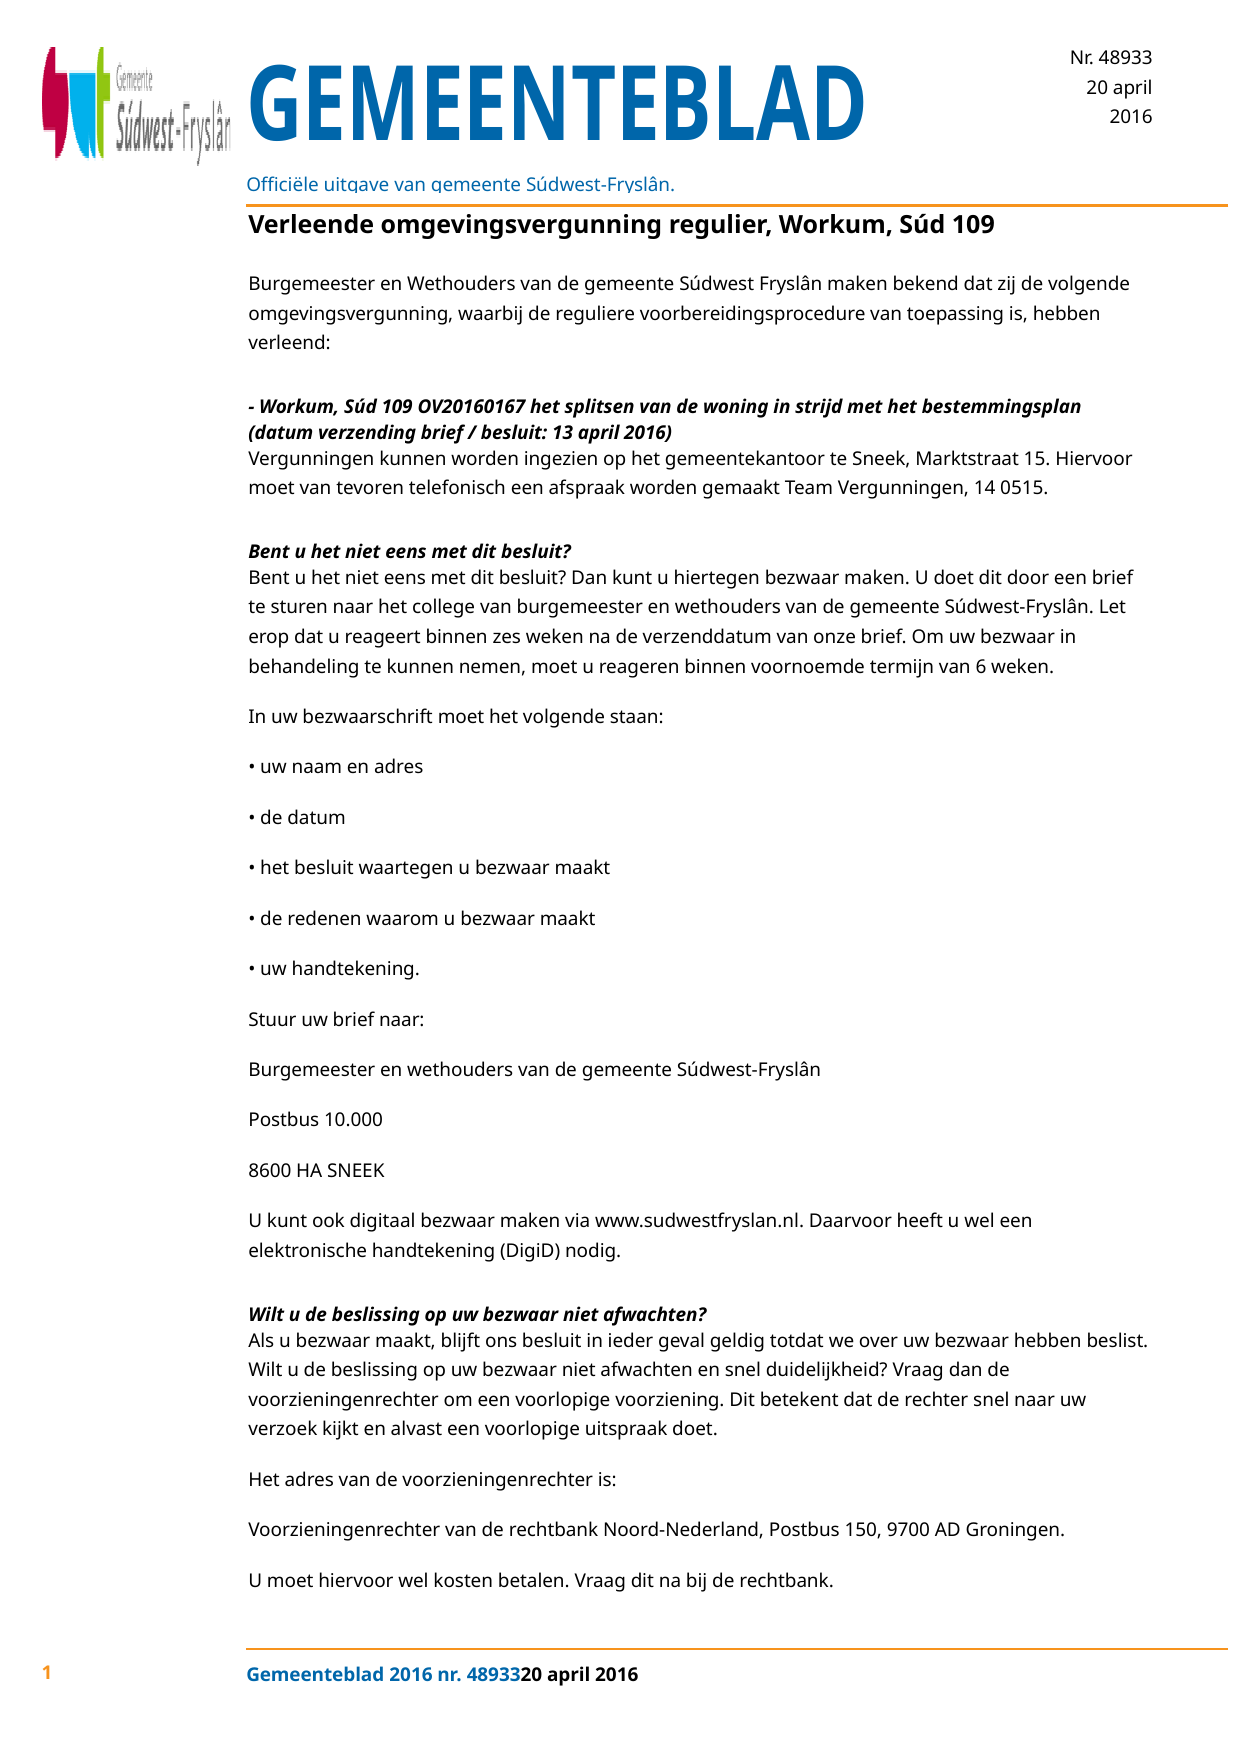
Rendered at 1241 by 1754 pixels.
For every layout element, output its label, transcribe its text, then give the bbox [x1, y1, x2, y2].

text Het adres van de voorzieningenrechter is: [248, 1466, 1152, 1492]
text Burgemeester en Wethouders van de gemeente Súdwest Fryslân maken bekend dat zij de volgende omgevingsvergunning, waarbij de reguliere voorbereidingsprocedure van toepassing is, hebben verleend: [248, 270, 1152, 355]
text Voorzieningenrechter van de rechtbank Noord-Nederland, Postbus 150, 9700 AD Groningen. [248, 1516, 1152, 1542]
text • de datum [248, 804, 1152, 830]
text Bent u het niet eens met dit besluit? [248, 538, 1152, 564]
text Verleende omgevingsvergunning regulier, Workum, Súd 109 [248, 207, 1152, 241]
text 8600 HA SNEEK [248, 1157, 1152, 1183]
text Burgemeester en wethouders van de gemeente Súdwest-Fryslân [248, 1056, 1152, 1082]
text Stuur uw brief naar: [248, 1006, 1152, 1032]
text Als u bezwaar maakt, blijft ons besluit in ieder geval geldig totdat we over uw bezwaar hebben beslist. Wilt u de beslissing op uw bezwaar niet afwachten en snel duidelijkheid? Vraag dan de voorzieningenrechter om een voorlopige voorziening. Dit betekent dat de rechter snel naar uw verzoek kijkt en alvast een voorlopige uitspraak doet. [248, 1327, 1152, 1441]
text Wilt u de beslissing op uw bezwaar niet afwachten? [248, 1301, 1152, 1327]
text • het besluit waartegen u bezwaar maakt [248, 854, 1152, 880]
picture [41, 47, 231, 172]
text - Workum, Súd 109 OV20160167 het splitsen van de woning in strijd met het bestemmingsplan (datum verzending brief / besluit: 13 april 2016) [248, 393, 1152, 445]
text • de redenen waarom u bezwaar maakt [248, 905, 1152, 931]
text • uw naam en adres [248, 754, 1152, 779]
text U moet hiervoor wel kosten betalen. Vraag dit na bij de rechtbank. [248, 1567, 1152, 1592]
text Vergunningen kunnen worden ingezien op het gemeentekantoor te Sneek, Marktstraat 15. Hiervoor moet van tevoren telefonisch een afspraak worden gemaakt Team Vergunningen, 14 0515. [248, 445, 1152, 500]
text Postbus 10.000 [248, 1107, 1152, 1132]
text In uw bezwaarschrift moet het volgende staan: [248, 703, 1152, 729]
text • uw handtekening. [248, 955, 1152, 981]
text Bent u het niet eens met dit besluit? Dan kunt u hiertegen bezwaar maken. U doet dit door een brief te sturen naar het college van burgemeester en wethouders van de gemeente Súdwest-Fryslân. Let erop dat u reageert binnen zes weken na de verzenddatum van onze brief. Om uw bezwaar in behandeling te kunnen nemen, moet u reageren binnen voornoemde termijn van 6 weken. [248, 564, 1152, 679]
text U kunt ook digitaal bezwaar maken via www.sudwestfryslan.nl. Daarvoor heeft u wel een elektronische handtekening (DigiD) nodig. [248, 1207, 1152, 1263]
